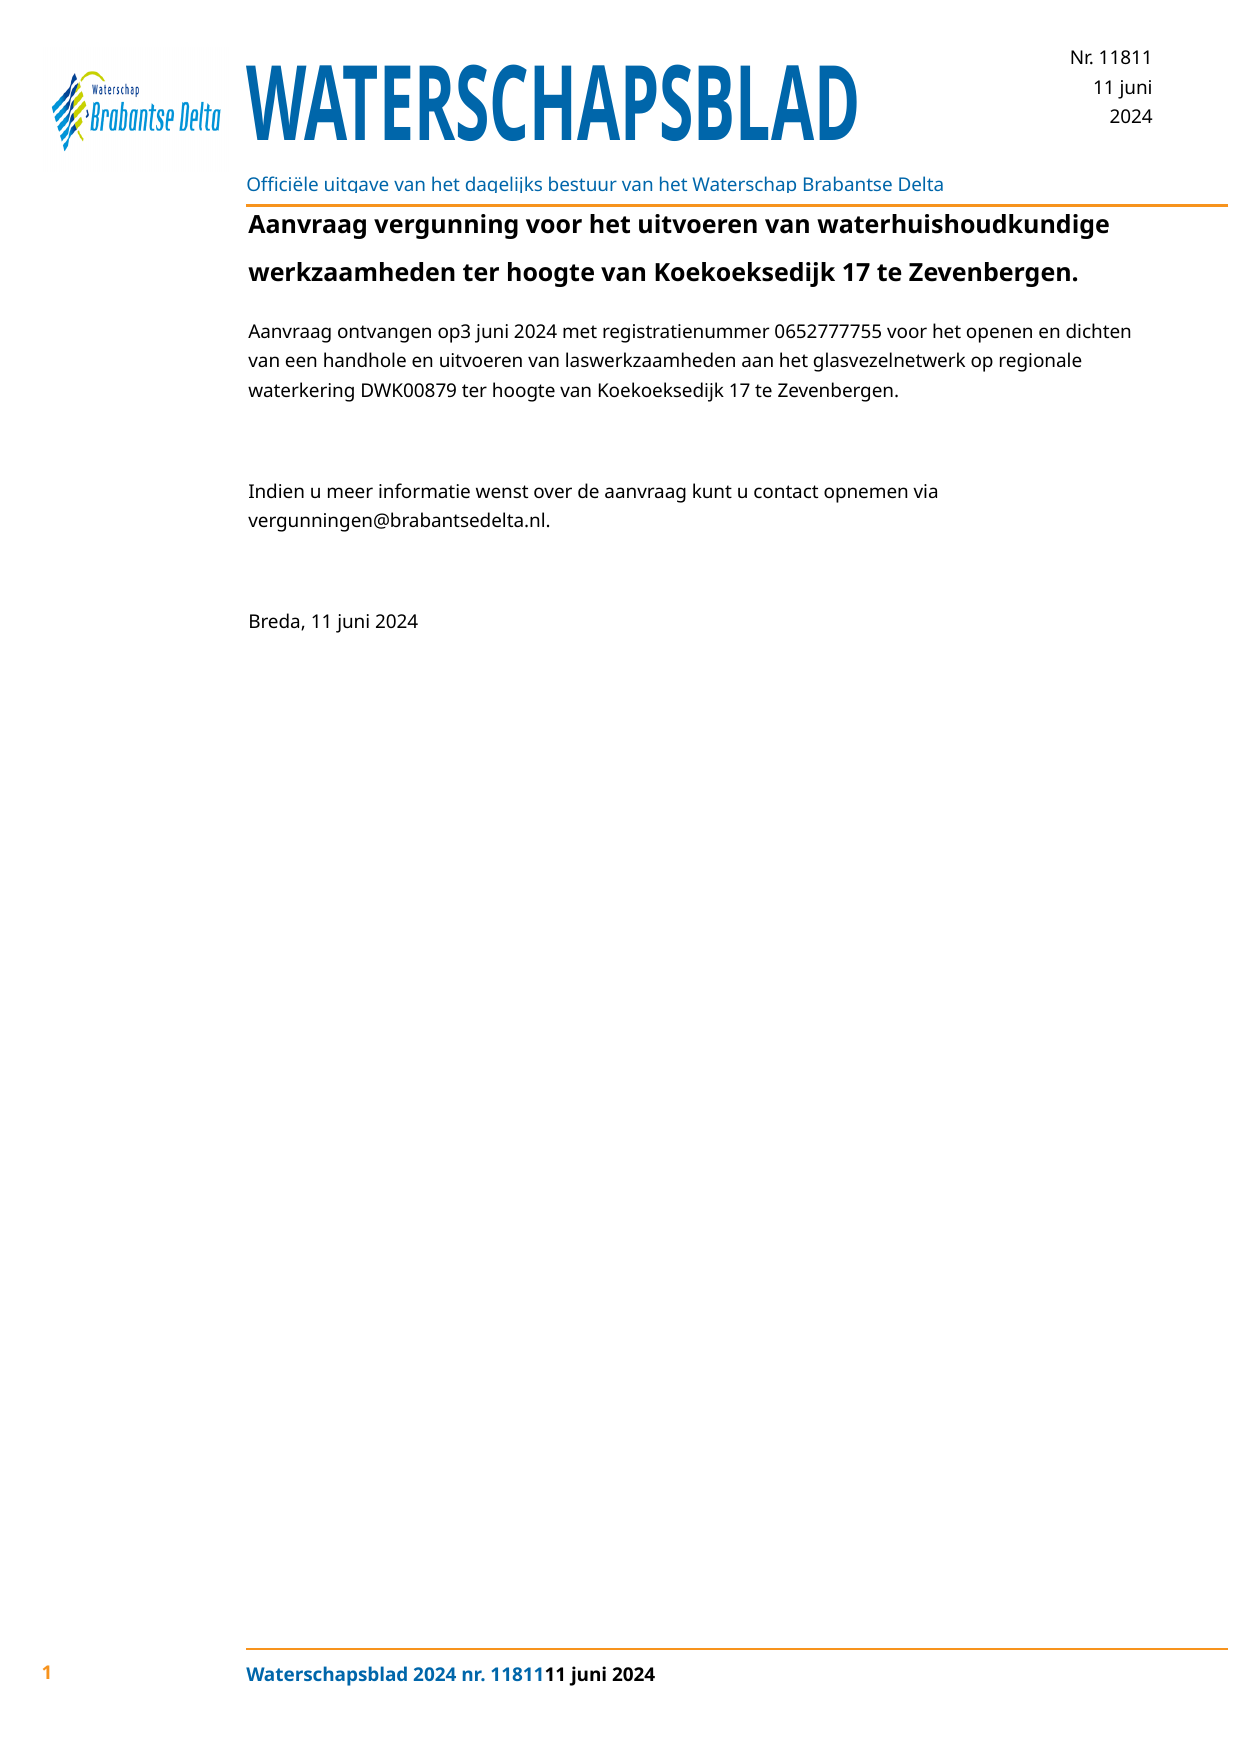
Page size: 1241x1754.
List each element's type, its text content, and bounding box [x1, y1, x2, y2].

text Aanvraag vergunning voor het uitvoeren van waterhuishoudkundige werkzaamheden ter hoogte van Koekoeksedijk 17 te Zevenbergen. [248, 207, 1152, 288]
text Indien u meer informatie wenst over de aanvraag kunt u contact opnemen via vergunningen@brabantsedelta.nl. [248, 478, 1152, 533]
picture [41, 47, 231, 172]
text Aanvraag ontvangen op3 juni 2024 met registratienummer 0652777755 voor het openen en dichten van een handhole en uitvoeren van laswerkzaamheden aan het glasvezelnetwerk op regionale waterkering DWK00879 ter hoogte van Koekoeksedijk 17 te Zevenbergen. [248, 318, 1152, 403]
text Breda, 11 juni 2024 [248, 608, 1152, 634]
